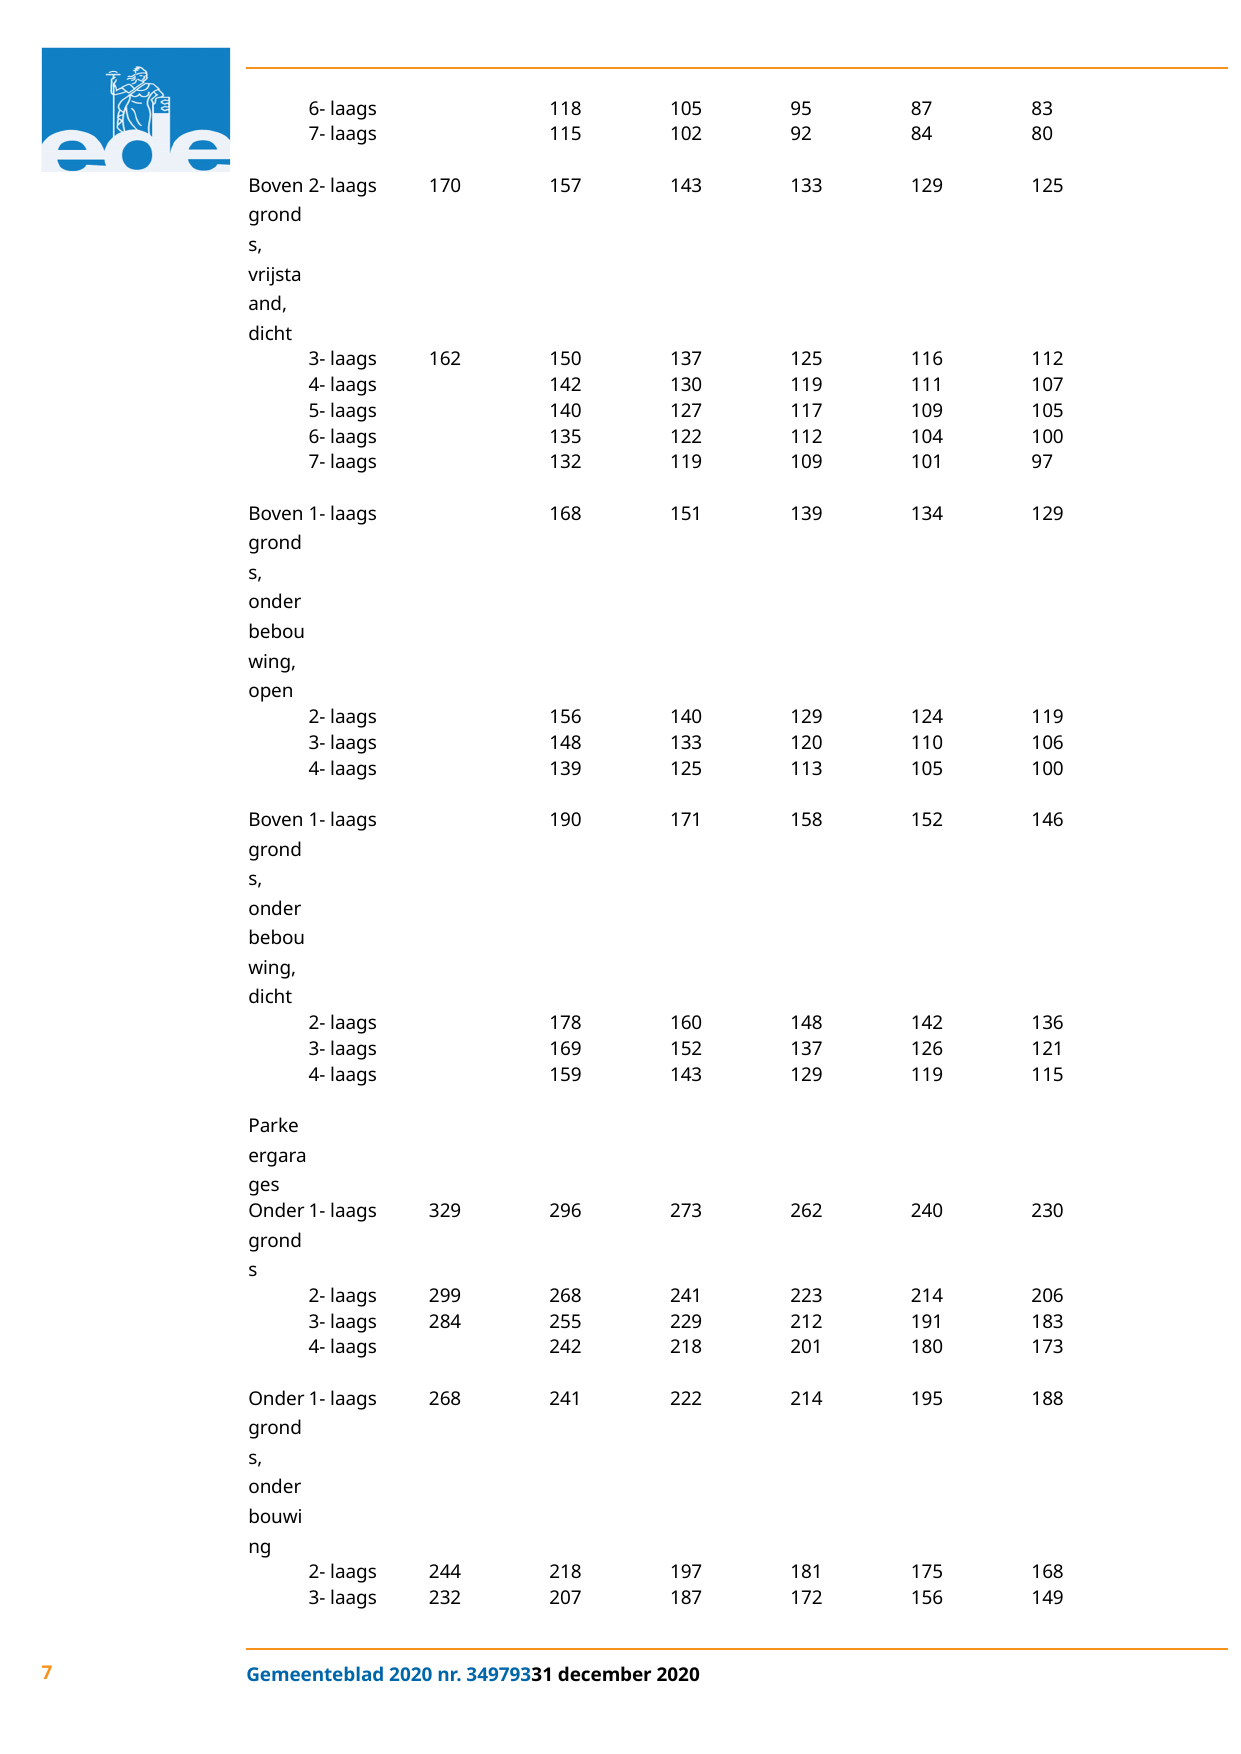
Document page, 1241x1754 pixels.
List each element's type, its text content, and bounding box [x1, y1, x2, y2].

table_cell [1031, 146, 1152, 172]
table_cell 222 [670, 1385, 790, 1559]
table_cell 139 [549, 755, 670, 780]
table_cell 173 [1031, 1334, 1152, 1359]
table_cell 97 [1031, 449, 1152, 474]
table_cell 133 [670, 729, 790, 755]
table_cell [670, 1359, 790, 1385]
table_cell 4- laags [308, 371, 429, 397]
table_cell 6- laags [308, 423, 429, 448]
table_cell [790, 1359, 911, 1385]
table_cell [1031, 1112, 1152, 1197]
table_cell [911, 1359, 1031, 1385]
table_cell 191 [911, 1308, 1031, 1333]
table_cell [248, 1584, 308, 1610]
table_cell 1- laags [308, 1197, 429, 1282]
table_cell [248, 703, 308, 729]
table_cell 119 [790, 371, 911, 397]
table_cell [549, 780, 670, 806]
table_cell 156 [549, 703, 670, 729]
table_cell [911, 474, 1031, 500]
table_cell 116 [911, 346, 1031, 371]
table_cell 218 [670, 1334, 790, 1359]
table_cell [248, 1308, 308, 1333]
table_cell [429, 121, 549, 146]
table_cell 329 [429, 1197, 549, 1282]
table_cell 110 [911, 729, 1031, 755]
table_cell [549, 474, 670, 500]
table_cell 4- laags [308, 1334, 429, 1359]
table_cell 129 [790, 703, 911, 729]
table_cell 104 [911, 423, 1031, 448]
table_cell 146 [1031, 806, 1152, 1009]
table_cell [429, 703, 549, 729]
table_cell [1031, 1087, 1152, 1112]
table_cell [670, 1112, 790, 1197]
table_cell 118 [549, 95, 670, 121]
table_cell 284 [429, 1308, 549, 1333]
table_cell [429, 755, 549, 780]
table_cell [429, 780, 549, 806]
table_cell [1031, 1359, 1152, 1385]
table_cell [911, 780, 1031, 806]
table_cell [911, 1112, 1031, 1197]
table_cell 229 [670, 1308, 790, 1333]
table_cell 183 [1031, 1308, 1152, 1333]
table_cell Ondergronds, onderbouwing [248, 1385, 308, 1559]
table_cell 7- laags [308, 121, 429, 146]
table_cell 230 [1031, 1197, 1152, 1282]
table_cell [1031, 780, 1152, 806]
table_cell 2- laags [308, 703, 429, 729]
table_cell [429, 1061, 549, 1087]
table_cell 119 [670, 449, 790, 474]
table_cell 232 [429, 1584, 549, 1610]
table_cell [248, 1334, 308, 1359]
table_cell [248, 121, 308, 146]
table_cell [549, 1087, 670, 1112]
table_cell 171 [670, 806, 790, 1009]
table_cell [248, 371, 308, 397]
table_cell [308, 474, 429, 500]
table_cell 2- laags [308, 1009, 429, 1035]
table_cell [549, 146, 670, 172]
table_cell [429, 146, 549, 172]
table_cell 136 [1031, 1009, 1152, 1035]
table_cell [670, 780, 790, 806]
table_cell Parkeergarages [248, 1112, 308, 1197]
table_cell 2- laags [308, 1282, 429, 1308]
table_cell [248, 146, 308, 172]
table_cell [248, 1009, 308, 1035]
table_cell [248, 346, 308, 371]
table_cell 3- laags [308, 1584, 429, 1610]
table_cell 125 [790, 346, 911, 371]
table_cell Bovengronds, vrijstaand, dicht [248, 172, 308, 346]
table_cell [429, 1334, 549, 1359]
table_cell [429, 95, 549, 121]
table_cell [308, 1112, 429, 1197]
table_cell 133 [790, 172, 911, 346]
table_cell [429, 371, 549, 397]
table_cell 240 [911, 1197, 1031, 1282]
table_cell [248, 423, 308, 448]
table_cell 162 [429, 346, 549, 371]
table_cell 3- laags [308, 1308, 429, 1333]
table_cell 175 [911, 1559, 1031, 1584]
table_cell [248, 729, 308, 755]
table_cell 223 [790, 1282, 911, 1308]
table_cell 113 [790, 755, 911, 780]
table_cell 125 [1031, 172, 1152, 346]
table_cell 132 [549, 449, 670, 474]
table_cell [670, 1087, 790, 1112]
table_cell 102 [670, 121, 790, 146]
table_cell 117 [790, 397, 911, 423]
table_cell [429, 1009, 549, 1035]
table_cell 214 [911, 1282, 1031, 1308]
table_cell 95 [790, 95, 911, 121]
table_cell 159 [549, 1061, 670, 1087]
table_cell 188 [1031, 1385, 1152, 1559]
table_cell 84 [911, 121, 1031, 146]
table_cell 122 [670, 423, 790, 448]
table_cell 105 [1031, 397, 1152, 423]
table_cell 148 [790, 1009, 911, 1035]
table_cell [429, 729, 549, 755]
table_cell [248, 1061, 308, 1087]
table_cell 160 [670, 1009, 790, 1035]
table_cell 201 [790, 1334, 911, 1359]
table_cell [429, 1087, 549, 1112]
table_cell 143 [670, 1061, 790, 1087]
table_cell 137 [790, 1035, 911, 1061]
table_cell 134 [911, 500, 1031, 703]
table_cell 158 [790, 806, 911, 1009]
table_cell [429, 397, 549, 423]
table_cell 120 [790, 729, 911, 755]
table_cell 296 [549, 1197, 670, 1282]
table_cell [1031, 474, 1152, 500]
table_cell [429, 423, 549, 448]
table_cell [429, 1112, 549, 1197]
table_cell 151 [670, 500, 790, 703]
table_cell 115 [549, 121, 670, 146]
table_cell 242 [549, 1334, 670, 1359]
table_cell [790, 146, 911, 172]
table_cell 207 [549, 1584, 670, 1610]
table_cell 142 [549, 371, 670, 397]
table_cell [429, 449, 549, 474]
table_cell [248, 1087, 308, 1112]
table_cell [670, 474, 790, 500]
table_cell 125 [670, 755, 790, 780]
table_cell [429, 1359, 549, 1385]
table_cell 130 [670, 371, 790, 397]
table_cell [429, 1035, 549, 1061]
table_cell 1- laags [308, 500, 429, 703]
table_cell 129 [1031, 500, 1152, 703]
table_cell 139 [790, 500, 911, 703]
table_cell [549, 1359, 670, 1385]
table_cell 187 [670, 1584, 790, 1610]
table_cell 3- laags [308, 1035, 429, 1061]
table_cell 268 [429, 1385, 549, 1559]
table_cell 157 [549, 172, 670, 346]
table_cell Ondergronds [248, 1197, 308, 1282]
table_cell 212 [790, 1308, 911, 1333]
table_cell 109 [790, 449, 911, 474]
table_cell 100 [1031, 423, 1152, 448]
picture [41, 47, 231, 172]
table_cell [308, 780, 429, 806]
table_cell 124 [911, 703, 1031, 729]
table_cell 206 [1031, 1282, 1152, 1308]
table_cell 181 [790, 1559, 911, 1584]
table_cell 3- laags [308, 729, 429, 755]
table_cell 214 [790, 1385, 911, 1559]
table_cell [248, 474, 308, 500]
table_cell 150 [549, 346, 670, 371]
table_cell [248, 1359, 308, 1385]
table_cell [248, 1282, 308, 1308]
table_cell 106 [1031, 729, 1152, 755]
table_cell [670, 146, 790, 172]
table_cell 241 [670, 1282, 790, 1308]
table_cell [429, 806, 549, 1009]
table_cell [429, 500, 549, 703]
table_cell 148 [549, 729, 670, 755]
table_cell 152 [911, 806, 1031, 1009]
table_cell 7- laags [308, 449, 429, 474]
table_cell [248, 780, 308, 806]
table_cell 180 [911, 1334, 1031, 1359]
table_cell 80 [1031, 121, 1152, 146]
table_cell 143 [670, 172, 790, 346]
table_cell 218 [549, 1559, 670, 1584]
table_cell [248, 95, 308, 121]
table_cell [790, 1087, 911, 1112]
table_cell 100 [1031, 755, 1152, 780]
table_cell 156 [911, 1584, 1031, 1610]
table_cell 241 [549, 1385, 670, 1559]
table_cell 152 [670, 1035, 790, 1061]
table_cell 1- laags [308, 1385, 429, 1559]
table_cell 168 [1031, 1559, 1152, 1584]
table_cell 170 [429, 172, 549, 346]
table_cell 2- laags [308, 1559, 429, 1584]
table_cell [790, 1112, 911, 1197]
table_cell Bovengronds, onderbebouwing, dicht [248, 806, 308, 1009]
table_cell 135 [549, 423, 670, 448]
table_cell [790, 780, 911, 806]
table_cell 268 [549, 1282, 670, 1308]
table_cell [790, 474, 911, 500]
table_cell 190 [549, 806, 670, 1009]
table_cell 111 [911, 371, 1031, 397]
table_cell [248, 397, 308, 423]
table_cell [248, 449, 308, 474]
table_cell [549, 1112, 670, 1197]
table_cell 126 [911, 1035, 1031, 1061]
table_cell 6- laags [308, 95, 429, 121]
table_cell 4- laags [308, 1061, 429, 1087]
table_cell 83 [1031, 95, 1152, 121]
table_cell [248, 1035, 308, 1061]
table_cell 107 [1031, 371, 1152, 397]
table_cell Bovengronds, onderbebouwing, open [248, 500, 308, 703]
table_cell 3- laags [308, 346, 429, 371]
table_cell 142 [911, 1009, 1031, 1035]
table_cell 119 [1031, 703, 1152, 729]
table_cell 1- laags [308, 806, 429, 1009]
table_cell 168 [549, 500, 670, 703]
table_cell [248, 1559, 308, 1584]
table_cell 119 [911, 1061, 1031, 1087]
table_cell [308, 1087, 429, 1112]
table_cell 2- laags [308, 172, 429, 346]
table_cell 129 [790, 1061, 911, 1087]
table_cell [248, 755, 308, 780]
table_cell 149 [1031, 1584, 1152, 1610]
table_cell 244 [429, 1559, 549, 1584]
table_cell [429, 474, 549, 500]
table_cell 5- laags [308, 397, 429, 423]
table_cell 87 [911, 95, 1031, 121]
table_cell 273 [670, 1197, 790, 1282]
table_cell 169 [549, 1035, 670, 1061]
table_cell 109 [911, 397, 1031, 423]
table_cell 92 [790, 121, 911, 146]
table_cell 105 [670, 95, 790, 121]
table_cell 101 [911, 449, 1031, 474]
table_cell 105 [911, 755, 1031, 780]
table_cell 172 [790, 1584, 911, 1610]
table_cell 4- laags [308, 755, 429, 780]
table_cell 197 [670, 1559, 790, 1584]
table_cell 140 [670, 703, 790, 729]
table_cell 112 [1031, 346, 1152, 371]
table_cell 121 [1031, 1035, 1152, 1061]
table_cell 262 [790, 1197, 911, 1282]
table_cell 137 [670, 346, 790, 371]
table_cell [308, 146, 429, 172]
table_cell [911, 1087, 1031, 1112]
table_cell 255 [549, 1308, 670, 1333]
table_cell 129 [911, 172, 1031, 346]
table_cell [911, 146, 1031, 172]
table_cell 140 [549, 397, 670, 423]
table_cell 178 [549, 1009, 670, 1035]
table_cell 112 [790, 423, 911, 448]
table_cell 115 [1031, 1061, 1152, 1087]
table_cell [308, 1359, 429, 1385]
table_cell 127 [670, 397, 790, 423]
table_cell 299 [429, 1282, 549, 1308]
table_cell 195 [911, 1385, 1031, 1559]
